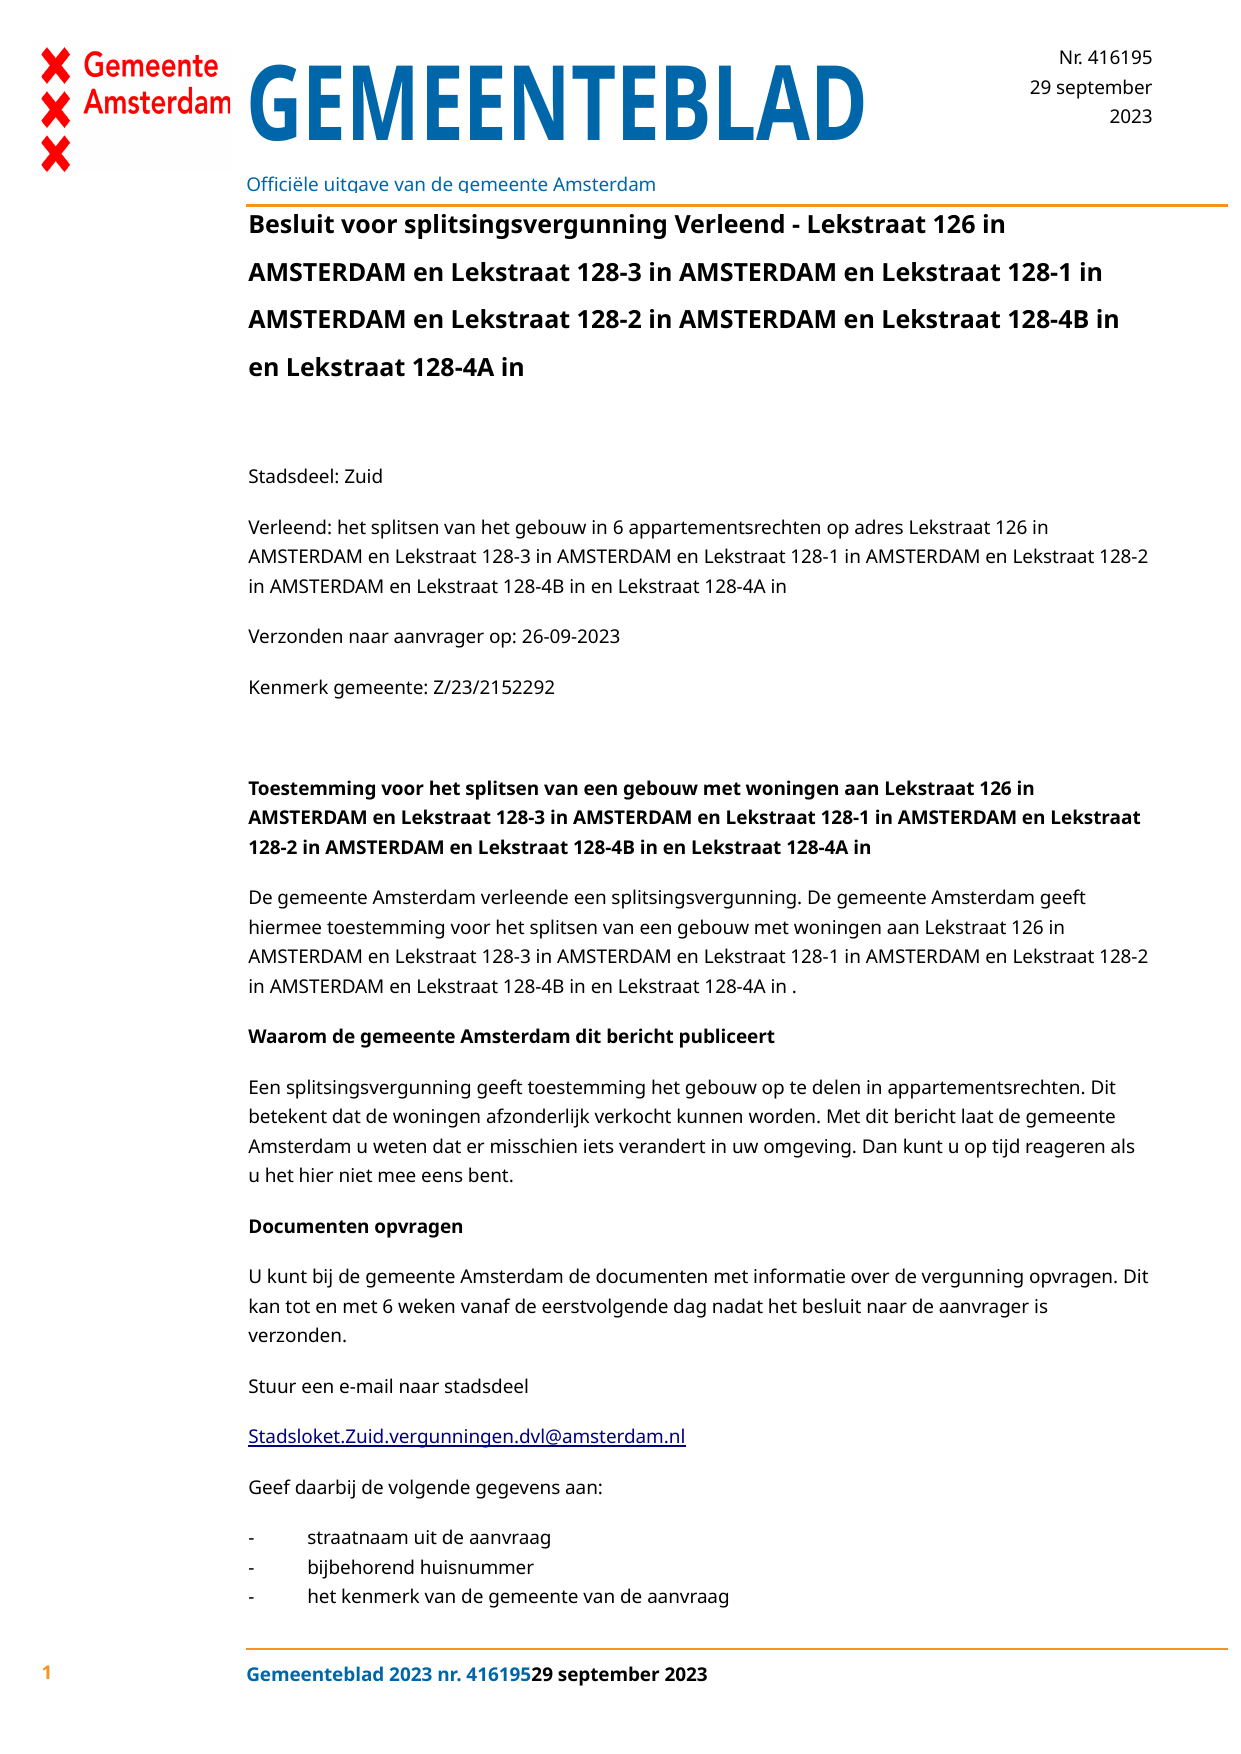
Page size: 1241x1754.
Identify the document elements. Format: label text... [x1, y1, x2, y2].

text Stadsloket.Zuid.vergunningen.dvl@amsterdam.nl [248, 1423, 1152, 1449]
text Toestemming voor het splitsen van een gebouw met woningen aan Lekstraat 126 in AMSTERDAM en Lekstraat 128-3 in AMSTERDAM en Lekstraat 128-1 in AMSTERDAM en Lekstraat 128-2 in AMSTERDAM en Lekstraat 128-4B in en Lekstraat 128-4A in [248, 775, 1152, 860]
text Stadsdeel: Zuid [248, 463, 1152, 489]
text Stuur een e-mail naar stadsdeel [248, 1373, 1152, 1399]
text Verzonden naar aanvrager op: 26-09-2023 [248, 623, 1152, 649]
text Geef daarbij de volgende gegevens aan: [248, 1474, 1152, 1500]
text Een splitsingsvergunning geeft toestemming het gebouw op te delen in appartementsrechten. Dit betekent dat de woningen afzonderlijk verkocht kunnen worden. Met dit bericht laat de gemeente Amsterdam u weten dat er misschien iets verandert in uw omgeving. Dan kunt u op tijd reageren als u het hier niet mee eens bent. [248, 1074, 1152, 1188]
text U kunt bij de gemeente Amsterdam de documenten met informatie over de vergunning opvragen. Dit kan tot en met 6 weken vanaf de eerstvolgende dag nadat het besluit naar de aanvrager is verzonden. [248, 1263, 1152, 1348]
text Waarom de gemeente Amsterdam dit bericht publiceert [248, 1023, 1152, 1049]
list het kenmerk van de gemeente van de aanvraag [248, 1583, 1152, 1609]
picture [41, 47, 231, 172]
list straatnaam uit de aanvraag [248, 1524, 1152, 1550]
text Documenten opvragen [248, 1213, 1152, 1239]
text Kenmerk gemeente: Z/23/2152292 [248, 674, 1152, 700]
list bijbehorend huisnummer [248, 1554, 1152, 1580]
text De gemeente Amsterdam verleende een splitsingsvergunning. De gemeente Amsterdam geeft hiermee toestemming voor het splitsen van een gebouw met woningen aan Lekstraat 126 in AMSTERDAM en Lekstraat 128-3 in AMSTERDAM en Lekstraat 128-1 in AMSTERDAM en Lekstraat 128-2 in AMSTERDAM en Lekstraat 128-4B in en Lekstraat 128-4A in . [248, 884, 1152, 999]
text Verleend: het splitsen van het gebouw in 6 appartementsrechten op adres Lekstraat 126 in AMSTERDAM en Lekstraat 128-3 in AMSTERDAM en Lekstraat 128-1 in AMSTERDAM en Lekstraat 128-2 in AMSTERDAM en Lekstraat 128-4B in en Lekstraat 128-4A in [248, 514, 1152, 599]
text Besluit voor splitsingsvergunning Verleend - Lekstraat 126 in AMSTERDAM en Lekstraat 128-3 in AMSTERDAM en Lekstraat 128-1 in AMSTERDAM en Lekstraat 128-2 in AMSTERDAM en Lekstraat 128-4B in en Lekstraat 128-4A in [248, 207, 1152, 384]
